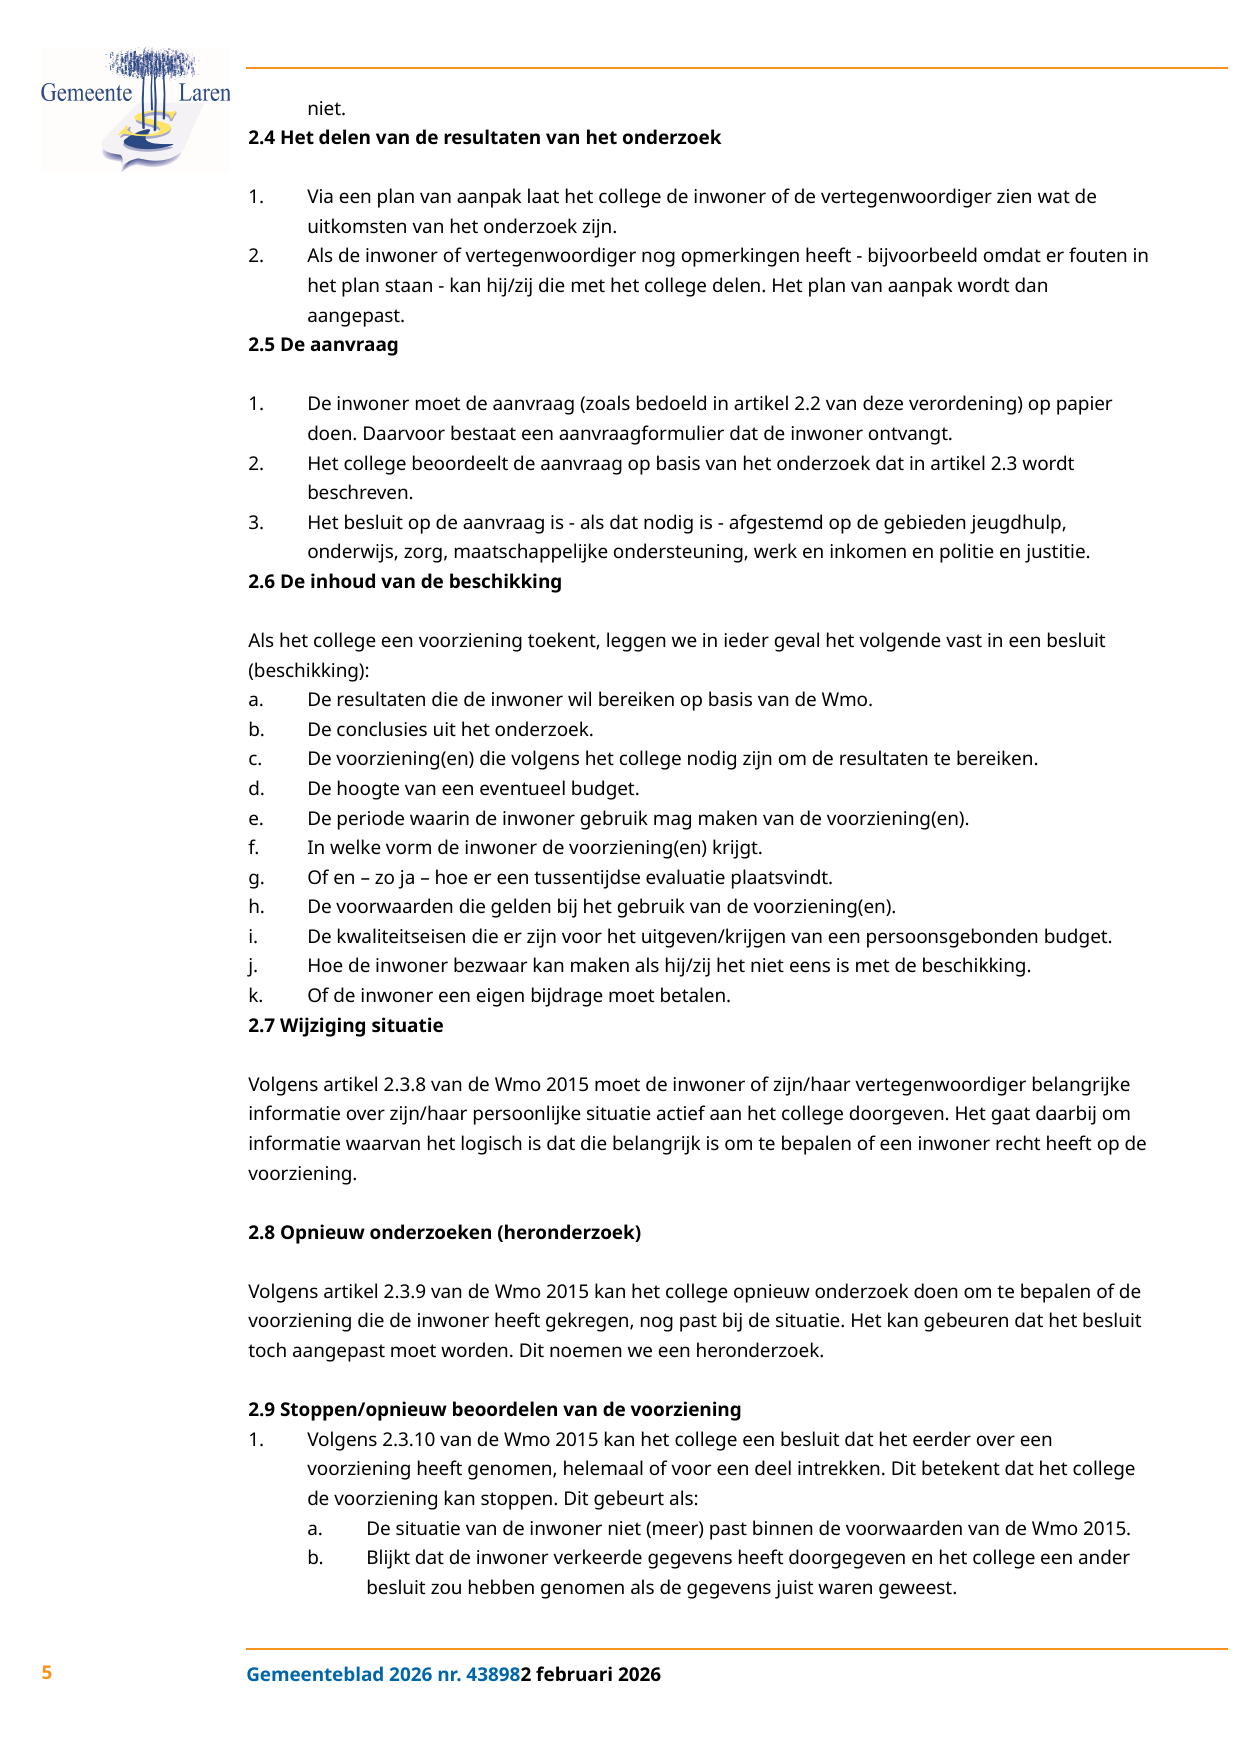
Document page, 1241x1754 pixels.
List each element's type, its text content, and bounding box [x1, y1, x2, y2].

list niet. [248, 95, 1152, 121]
list Blijkt dat de inwoner verkeerde gegevens heeft doorgegeven en het college een ander besluit zou hebben genomen als de gegevens juist waren geweest. [307, 1544, 1152, 1600]
text Volgens artikel 2.3.9 van de Wmo 2015 kan het college opnieuw onderzoek doen om te bepalen of de voorziening die de inwoner heeft gekregen, nog past bij de situatie. Het kan gebeuren dat het besluit toch aangepast moet worden. Dit noemen we een heronderzoek. [248, 1278, 1152, 1363]
list Het college beoordeelt de aanvraag op basis van het onderzoek dat in artikel 2.3 wordt beschreven. [248, 450, 1152, 505]
list De conclusies uit het onderzoek. [248, 716, 1152, 742]
list De inwoner moet de aanvraag (zoals bedoeld in artikel 2.2 van deze verordening) op papier doen. Daarvoor bestaat een aanvraagformulier dat de inwoner ontvangt. [248, 391, 1152, 446]
list De voorziening(en) die volgens het college nodig zijn om de resultaten te bereiken. [248, 746, 1152, 771]
text 2.4 Het delen van de resultaten van het onderzoek [248, 124, 1152, 150]
text Als het college een voorziening toekent, leggen we in ieder geval het volgende vast in een besluit (beschikking): [248, 627, 1152, 683]
text Volgens artikel 2.3.8 van de Wmo 2015 moet de inwoner of zijn/haar vertegenwoordiger belangrijke informatie over zijn/haar persoonlijke situatie actief aan het college doorgeven. Het gaat daarbij om informatie waarvan het logisch is dat die belangrijk is om te bepalen of een inwoner recht heeft op de voorziening. [248, 1071, 1152, 1186]
list In welke vorm de inwoner de voorziening(en) krijgt. [248, 834, 1152, 860]
text 2.8 Opnieuw onderzoeken (heronderzoek) [248, 1219, 1152, 1245]
list Of de inwoner een eigen bijdrage moet betalen. [248, 982, 1152, 1008]
list Als de inwoner of vertegenwoordiger nog opmerkingen heeft - bijvoorbeeld omdat er fouten in het plan staan - kan hij/zij die met het college delen. Het plan van aanpak wordt dan aangepast. [248, 243, 1152, 328]
text 2.5 De aanvraag [248, 331, 1152, 357]
list Of en – zo ja – hoe er een tussentijdse evaluatie plaatsvindt. [248, 864, 1152, 890]
list De periode waarin de inwoner gebruik mag maken van de voorziening(en). [248, 805, 1152, 831]
list De kwaliteitseisen die er zijn voor het uitgeven/krijgen van een persoonsgebonden budget. [248, 923, 1152, 949]
list Hoe de inwoner bezwaar kan maken als hij/zij het niet eens is met de beschikking. [248, 953, 1152, 978]
list Het besluit op de aanvraag is - als dat nodig is - afgestemd op de gebieden jeugdhulp, onderwijs, zorg, maatschappelijke ondersteuning, werk en inkomen en politie en justitie. [248, 509, 1152, 564]
picture [41, 47, 231, 172]
text 2.7 Wijziging situatie [248, 1012, 1152, 1038]
list De hoogte van een eventueel budget. [248, 775, 1152, 801]
list De resultaten die de inwoner wil bereiken op basis van de Wmo. [248, 686, 1152, 712]
list De situatie van de inwoner niet (meer) past binnen de voorwaarden van de Wmo 2015. [307, 1515, 1152, 1541]
list Via een plan van aanpak laat het college de inwoner of de vertegenwoordiger zien wat de uitkomsten van het onderzoek zijn. [248, 183, 1152, 239]
text 2.6 De inhoud van de beschikking [248, 568, 1152, 594]
list De voorwaarden die gelden bij het gebruik van de voorziening(en). [248, 893, 1152, 919]
text 2.9 Stoppen/opnieuw beoordelen van de voorziening [248, 1396, 1152, 1422]
list Volgens 2.3.10 van de Wmo 2015 kan het college een besluit dat het eerder over een voorziening heeft genomen, helemaal of voor een deel intrekken. Dit betekent dat het college de voorziening kan stoppen. Dit gebeurt als: [248, 1426, 1152, 1511]
